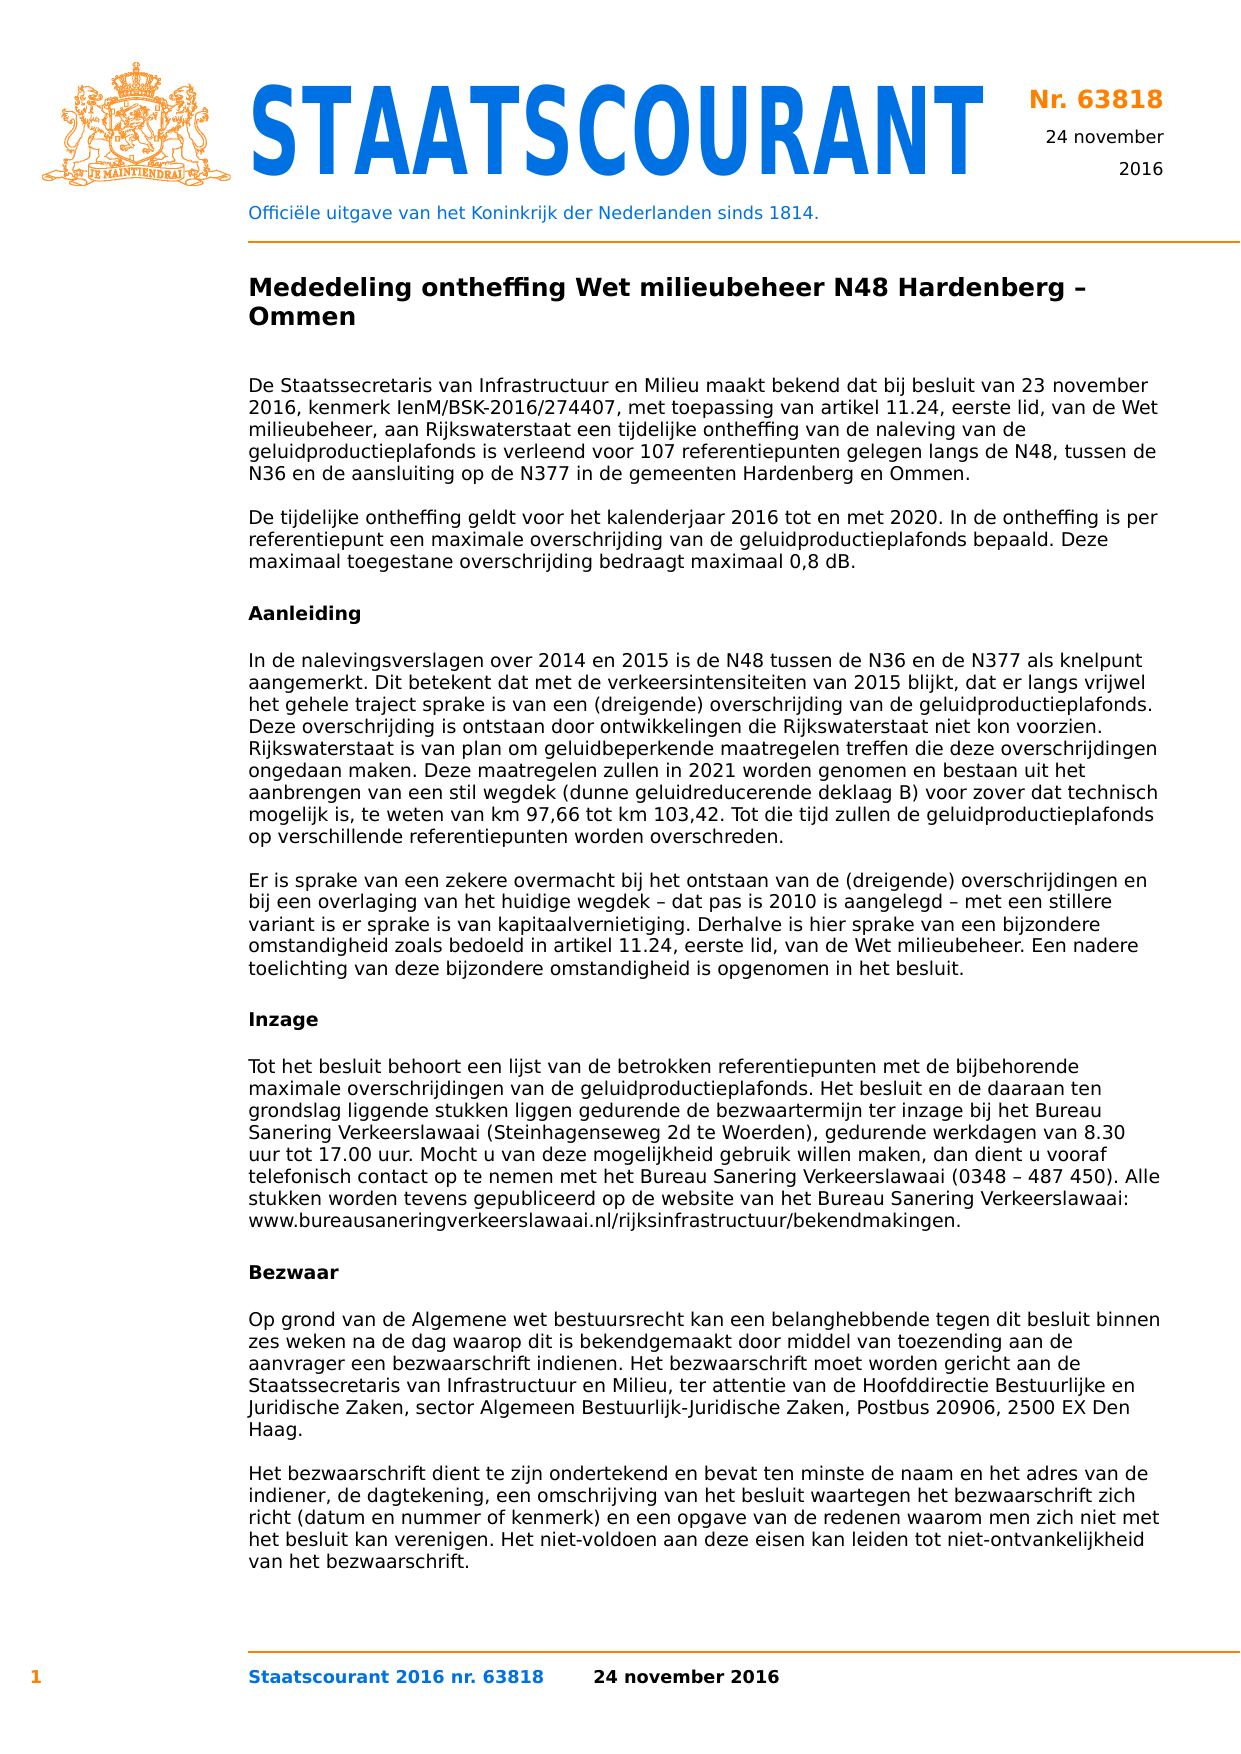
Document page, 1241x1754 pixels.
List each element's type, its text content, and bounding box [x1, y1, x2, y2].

subtitle Inzage [248, 1009, 1163, 1031]
text Er is sprake van een zekere overmacht bij het ontstaan van de (dreigende) overschrijdingen en bij een overlaging van het huidige wegdek – dat pas is 2010 is aangelegd – met een stillere variant is er sprake is van kapitaalvernietiging. Derhalve is hier sprake van een bijzondere omstandigheid zoals bedoeld in artikel 11.24, eerste lid, van de Wet milieubeheer. Een nadere toelichting van deze bijzondere omstandigheid is opgenomen in het besluit. [248, 869, 1163, 979]
subtitle Mededeling ontheffing Wet milieubeheer N48 Hardenberg – Ommen [248, 273, 1163, 331]
picture [41, 62, 231, 186]
table_cell 2016 [998, 153, 1240, 203]
text In de nalevingsverslagen over 2014 en 2015 is de N48 tussen de N36 en de N377 als knelpunt aangemerkt. Dit betekent dat met de verkeersintensiteiten van 2015 blijkt, dat er langs vrijwel het gehele traject sprake is van een (dreigende) overschrijding van de geluidproductieplafonds. Deze overschrijding is ontstaan door ontwikkelingen die Rijkswaterstaat niet kon voorzien. [248, 650, 1163, 738]
table_cell Officiële uitgave van het Koninkrijk der Nederlanden sinds 1814. [248, 203, 1240, 241]
subtitle Aanleiding [248, 603, 1163, 625]
subtitle Bezwaar [248, 1262, 1163, 1284]
text De tijdelijke ontheffing geldt voor het kalenderjaar 2016 tot en met 2020. In de ontheffing is per referentiepunt een maximale overschrijding van de geluidproductieplafonds bepaald. Deze maximaal toegestane overschrijding bedraagt maximaal 0,8 dB. [248, 507, 1163, 573]
text Op grond van de Algemene wet bestuursrecht kan een belanghebbende tegen dit besluit binnen zes weken na de dag waarop dit is bekendgemaakt door middel van toezending aan de aanvrager een bezwaarschrift indienen. Het bezwaarschrift moet worden gericht aan de Staatssecretaris van Infrastructuur en Milieu, ter attentie van de Hoofddirectie Bestuurlijke en Juridische Zaken, sector Algemeen Bestuurlijk-Juridische Zaken, Postbus 20906, 2500 EX Den Haag. [248, 1309, 1163, 1441]
text Het bezwaarschrift dient te zijn ondertekend en bevat ten minste de naam en het adres van de indiener, de dagtekening, een omschrijving van het besluit waartegen het bezwaarschrift zich richt (datum en nummer of kenmerk) en een opgave van de redenen waarom men zich niet met het besluit kan verenigen. Het niet-voldoen aan deze eisen kan leiden tot niet-ontvankelijkheid van het bezwaarschrift. [248, 1463, 1163, 1573]
table_header STAATSCOURANT [248, 62, 998, 203]
table_cell 24 november [998, 121, 1240, 153]
text De Staatssecretaris van Infrastructuur en Milieu maakt bekend dat bij besluit van 23 november 2016, kenmerk IenM/BSK-2016/274407, met toepassing van artikel 11.24, eerste lid, van de Wet milieubeheer, aan Rijkswaterstaat een tijdelijke ontheffing van de naleving van de geluidproductieplafonds is verleend voor 107 referentiepunten gelegen langs de N48, tussen de N36 en de aansluiting op de N377 in de gemeenten Hardenberg en Ommen. [248, 375, 1163, 485]
table_header Nr. 63818 [998, 62, 1240, 121]
table_header [25, 62, 248, 241]
text Tot het besluit behoort een lijst van de betrokken referentiepunten met de bijbehorende maximale overschrijdingen van de geluidproductieplafonds. Het besluit en de daaraan ten grondslag liggende stukken liggen gedurende de bezwaartermijn ter inzage bij het Bureau Sanering Verkeerslawaai (Steinhagenseweg 2d te Woerden), gedurende werkdagen van 8.30 uur tot 17.00 uur. Mocht u van deze mogelijkheid gebruik willen maken, dan dient u vooraf telefonisch contact op te nemen met het Bureau Sanering Verkeerslawaai (0348 – 487 450). Alle stukken worden tevens gepubliceerd op de website van het Bureau Sanering Verkeerslawaai: www.bureausaneringverkeerslawaai.nl/rijksinfrastructuur/bekendmakingen. [248, 1056, 1163, 1232]
text Rijkswaterstaat is van plan om geluidbeperkende maatregelen treffen die deze overschrijdingen ongedaan maken. Deze maatregelen zullen in 2021 worden genomen en bestaan uit het aanbrengen van een stil wegdek (dunne geluidreducerende deklaag B) voor zover dat technisch mogelijk is, te weten van km 97,66 tot km 103,42. Tot die tijd zullen de geluidproductieplafonds op verschillende referentiepunten worden overschreden. [248, 738, 1163, 848]
